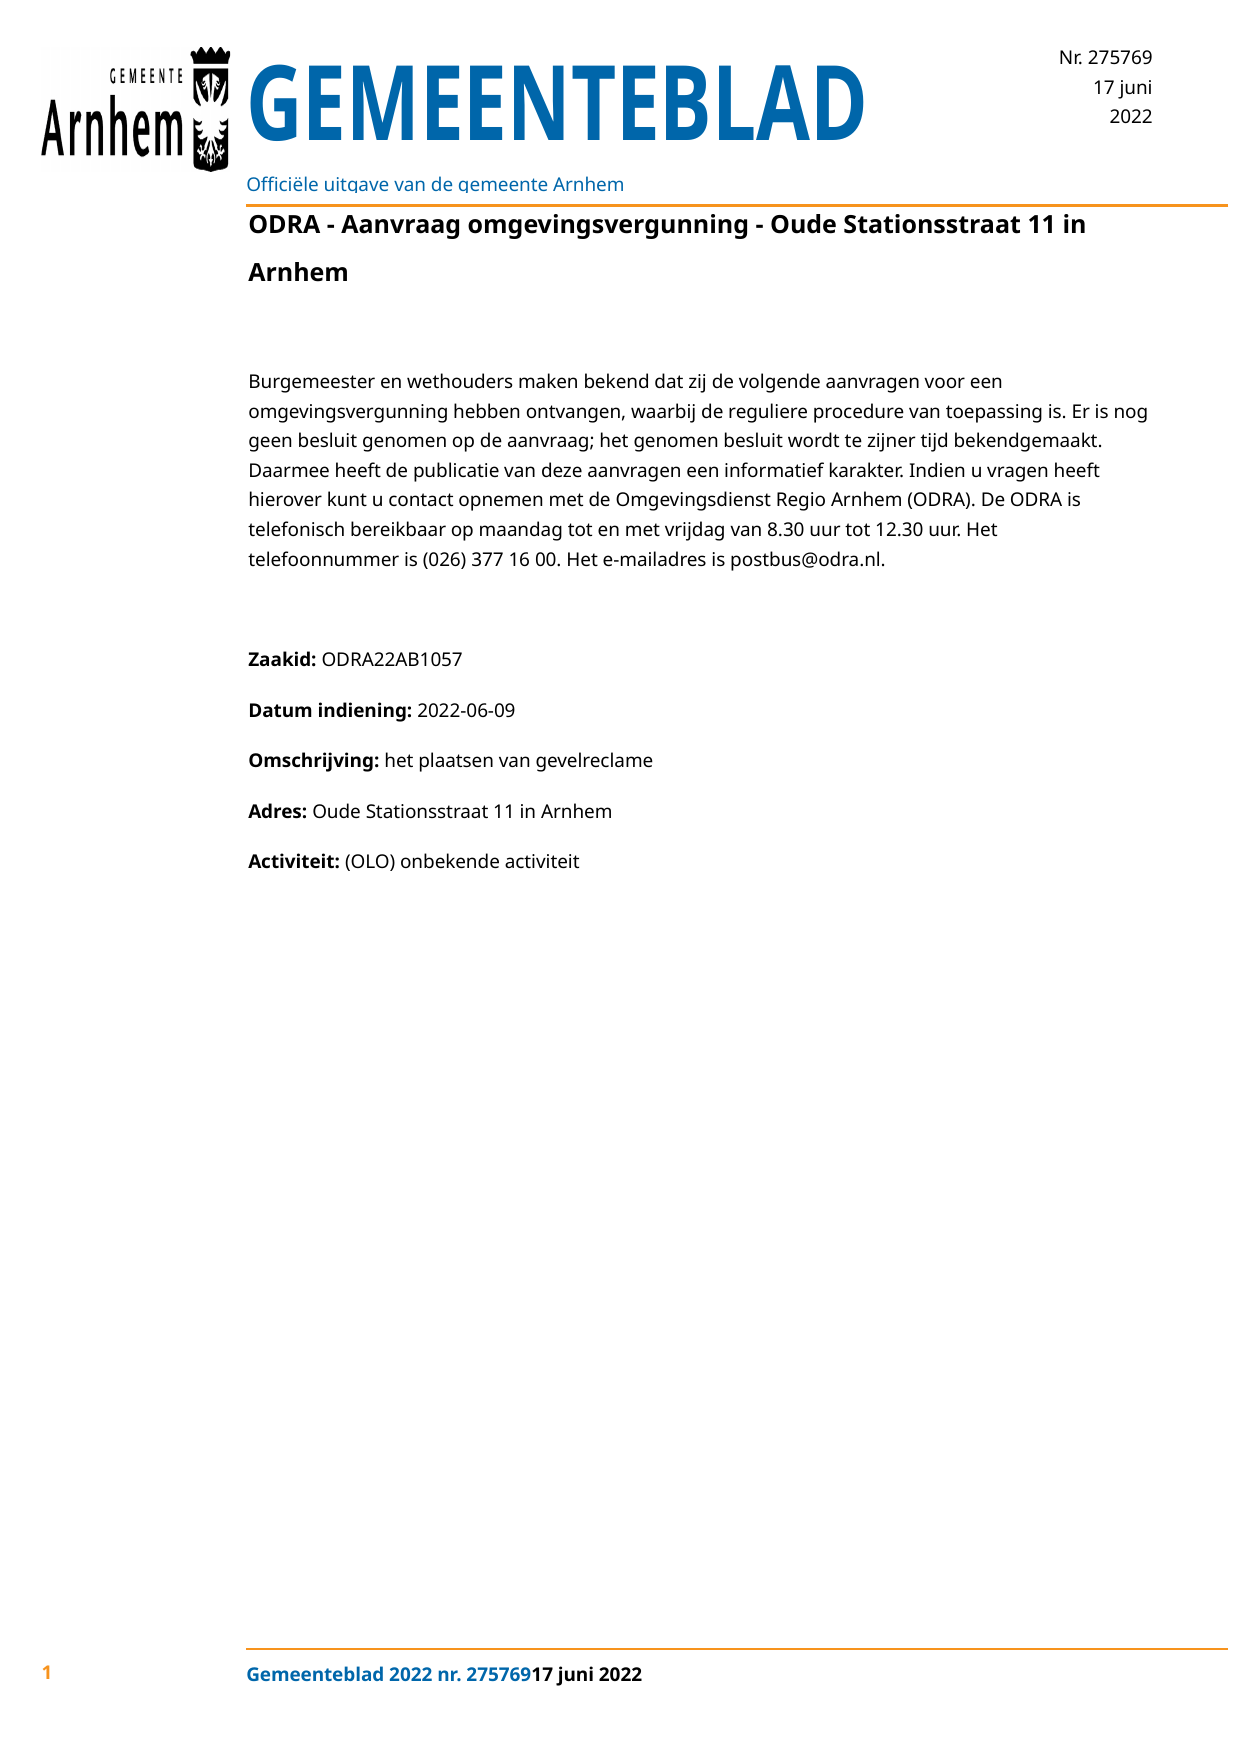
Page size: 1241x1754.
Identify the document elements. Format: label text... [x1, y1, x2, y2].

text Activiteit: (OLO) onbekende activiteit [248, 848, 1152, 874]
picture [41, 47, 231, 172]
text Burgemeester en wethouders maken bekend dat zij de volgende aanvragen voor een omgevingsvergunning hebben ontvangen, waarbij de reguliere procedure van toepassing is. Er is nog geen besluit genomen op de aanvraag; het genomen besluit wordt te zijner tijd bekendgemaakt. Daarmee heeft de publicatie van deze aanvragen een informatief karakter. Indien u vragen heeft hierover kunt u contact opnemen met de Omgevingsdienst Regio Arnhem (ODRA). De ODRA is telefonisch bereikbaar op maandag tot en met vrijdag van 8.30 uur tot 12.30 uur. Het telefoonnummer is (026) 377 16 00. Het e-mailadres is postbus@odra.nl. [248, 368, 1152, 572]
text Omschrijving: het plaatsen van gevelreclame [248, 747, 1152, 773]
text Adres: Oude Stationsstraat 11 in Arnhem [248, 798, 1152, 824]
text ODRA - Aanvraag omgevingsvergunning - Oude Stationsstraat 11 in Arnhem [248, 207, 1152, 288]
text Datum indiening: 2022-06-09 [248, 697, 1152, 723]
text Zaakid: ODRA22AB1057 [248, 647, 1152, 672]
